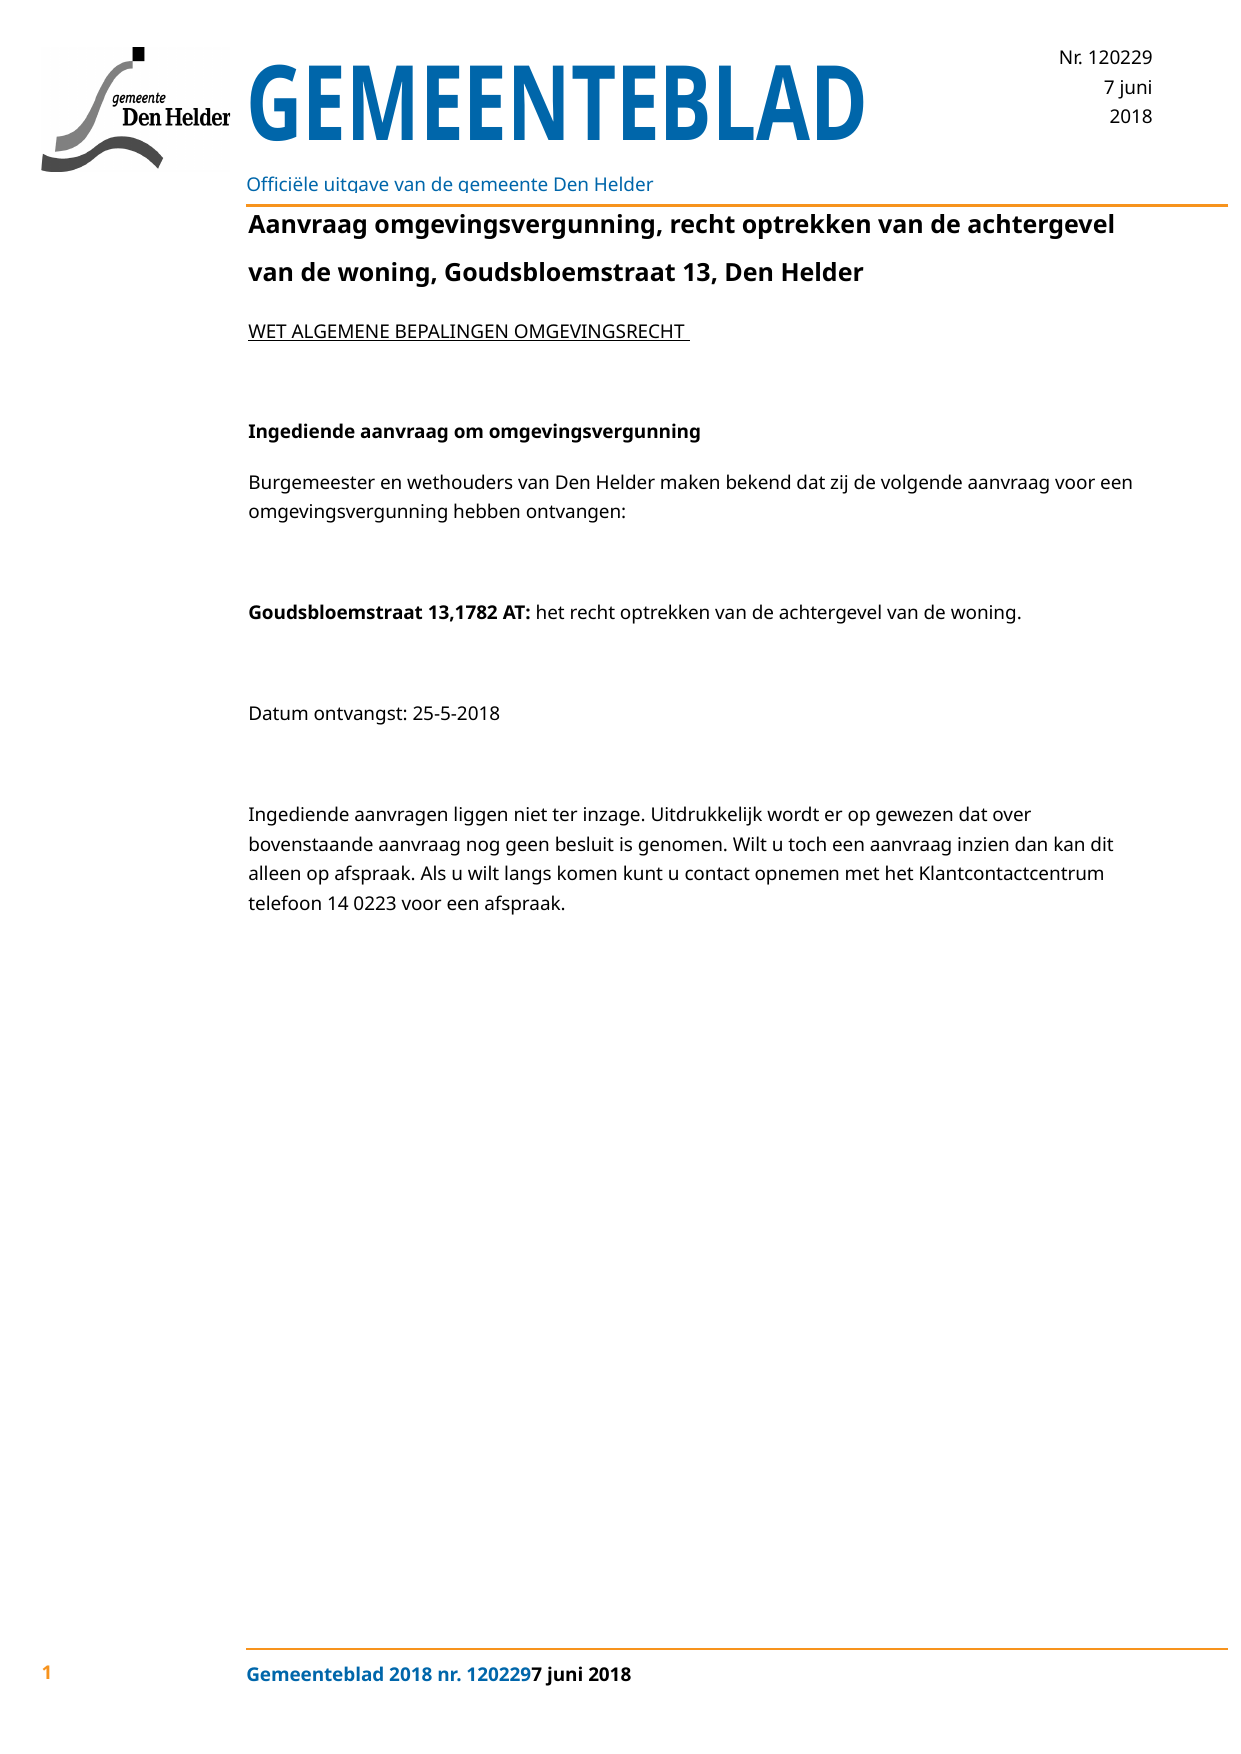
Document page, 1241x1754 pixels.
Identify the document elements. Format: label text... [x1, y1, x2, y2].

text WET ALGEMENE BEPALINGEN OMGEVINGSRECHT [248, 318, 1152, 344]
text Aanvraag omgevingsvergunning, recht optrekken van de achtergevel van de woning, Goudsbloemstraat 13, Den Helder [248, 207, 1152, 288]
text Goudsbloemstraat 13,1782 AT: het recht optrekken van de achtergevel van de woning. [248, 599, 1152, 625]
text Ingediende aanvraag om omgevingsvergunning [248, 419, 1152, 444]
text Ingediende aanvragen liggen niet ter inzage. Uitdrukkelijk wordt er op gewezen dat over bovenstaande aanvraag nog geen besluit is genomen. Wilt u toch een aanvraag inzien dan kan dit alleen op afspraak. Als u wilt langs komen kunt u contact opnemen met het Klantcontactcentrum telefoon 14 0223 voor een afspraak. [248, 801, 1152, 916]
picture [41, 47, 231, 172]
text Burgemeester en wethouders van Den Helder maken bekend dat zij de volgende aanvraag voor een omgevingsvergunning hebben ontvangen: [248, 469, 1152, 524]
text Datum ontvangst: 25-5-2018 [248, 700, 1152, 726]
